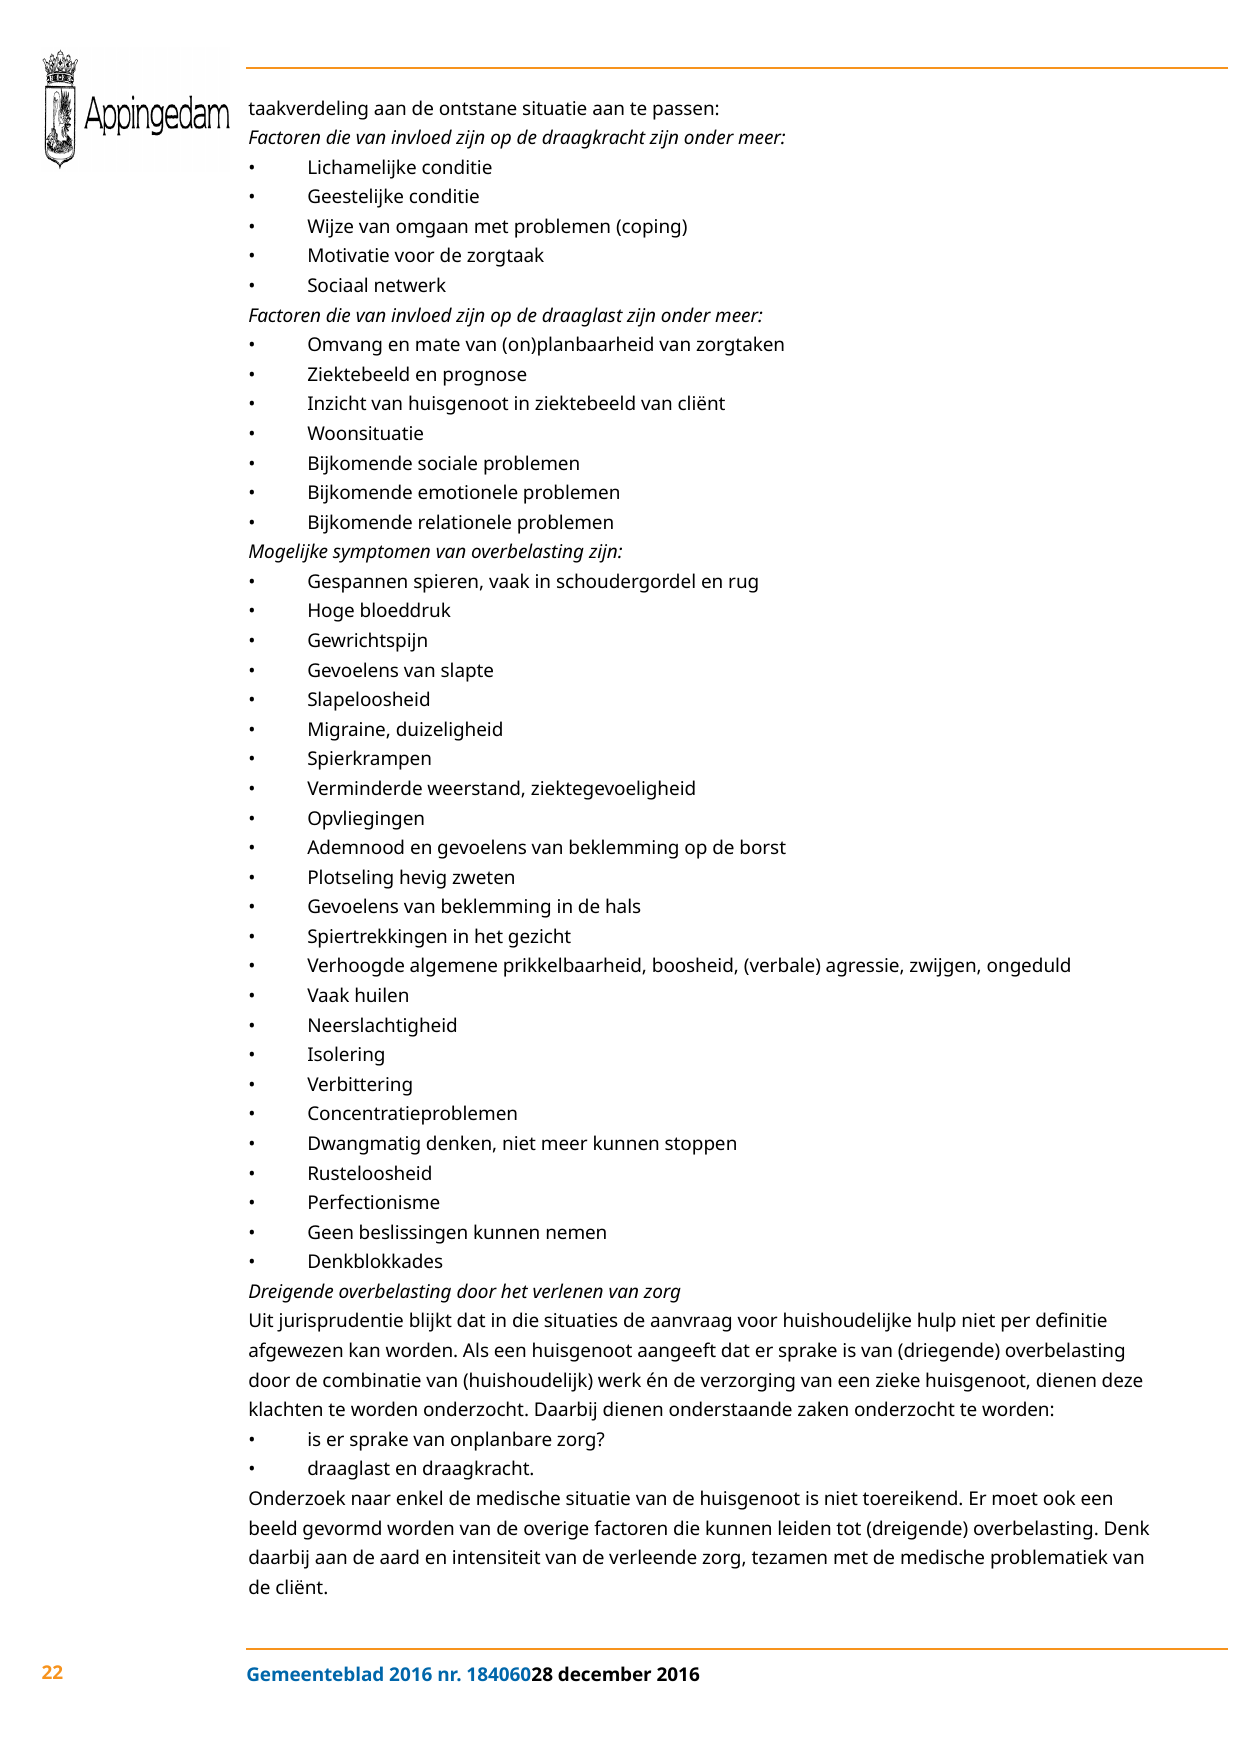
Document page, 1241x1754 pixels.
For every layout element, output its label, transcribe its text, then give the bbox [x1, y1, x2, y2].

list Gevoelens van beklemming in de hals [248, 893, 1152, 919]
text taakverdeling aan de ontstane situatie aan te passen: [248, 95, 1152, 121]
list Bijkomende emotionele problemen [248, 479, 1152, 505]
list Sociaal netwerk [248, 272, 1152, 298]
text Factoren die van invloed zijn op de draagkracht zijn onder meer: [248, 124, 1152, 150]
list Woonsituatie [248, 420, 1152, 446]
list Opvliegingen [248, 805, 1152, 831]
list Rusteloosheid [248, 1160, 1152, 1186]
list is er sprake van onplanbare zorg? [248, 1426, 1152, 1452]
list Bijkomende relationele problemen [248, 509, 1152, 535]
list Slapeloosheid [248, 686, 1152, 712]
list Gespannen spieren, vaak in schoudergordel en rug [248, 568, 1152, 594]
list Verminderde weerstand, ziektegevoeligheid [248, 775, 1152, 801]
list Wijze van omgaan met problemen (coping) [248, 213, 1152, 239]
list Dwangmatig denken, niet meer kunnen stoppen [248, 1130, 1152, 1156]
list Spiertrekkingen in het gezicht [248, 923, 1152, 949]
list Migraine, duizeligheid [248, 716, 1152, 742]
list Geen beslissingen kunnen nemen [248, 1219, 1152, 1245]
list Plotseling hevig zweten [248, 864, 1152, 890]
list Gevoelens van slapte [248, 657, 1152, 683]
list Inzicht van huisgenoot in ziektebeeld van cliënt [248, 391, 1152, 416]
list Hoge bloeddruk [248, 598, 1152, 623]
text Uit jurisprudentie blijkt dat in die situaties de aanvraag voor huishoudelijke hulp niet per definitie afgewezen kan worden. Als een huisgenoot aangeeft dat er sprake is van (driegende) overbelasting door de combinatie van (huishoudelijk) werk én de verzorging van een zieke huisgenoot, dienen deze klachten te worden onderzocht. Daarbij dienen onderstaande zaken onderzocht te worden: [248, 1308, 1152, 1422]
list Bijkomende sociale problemen [248, 450, 1152, 476]
list Isolering [248, 1041, 1152, 1067]
list Lichamelijke conditie [248, 154, 1152, 180]
list Verbittering [248, 1071, 1152, 1097]
list Perfectionisme [248, 1189, 1152, 1215]
list draaglast en draagkracht. [248, 1456, 1152, 1481]
list Spierkrampen [248, 746, 1152, 771]
text Mogelijke symptomen van overbelasting zijn: [248, 538, 1152, 564]
list Gewrichtspijn [248, 627, 1152, 653]
text Dreigende overbelasting door het verlenen van zorg [248, 1278, 1152, 1304]
list Denkblokkades [248, 1248, 1152, 1274]
list Ademnood en gevoelens van beklemming op de borst [248, 834, 1152, 860]
list Ziektebeeld en prognose [248, 361, 1152, 387]
list Verhoogde algemene prikkelbaarheid, boosheid, (verbale) agressie, zwijgen, ongeduld [248, 953, 1152, 978]
text Onderzoek naar enkel de medische situatie van de huisgenoot is niet toereikend. Er moet ook een beeld gevormd worden van de overige factoren die kunnen leiden tot (dreigende) overbelasting. Denk daarbij aan de aard en intensiteit van de verleende zorg, tezamen met de medische problematiek van de cliënt. [248, 1485, 1152, 1600]
picture [41, 47, 231, 172]
list Omvang en mate van (on)planbaarheid van zorgtaken [248, 331, 1152, 357]
list Geestelijke conditie [248, 183, 1152, 209]
list Motivatie voor de zorgtaak [248, 243, 1152, 268]
text Factoren die van invloed zijn op de draaglast zijn onder meer: [248, 302, 1152, 328]
list Neerslachtigheid [248, 1012, 1152, 1038]
list Vaak huilen [248, 982, 1152, 1008]
list Concentratieproblemen [248, 1101, 1152, 1126]
